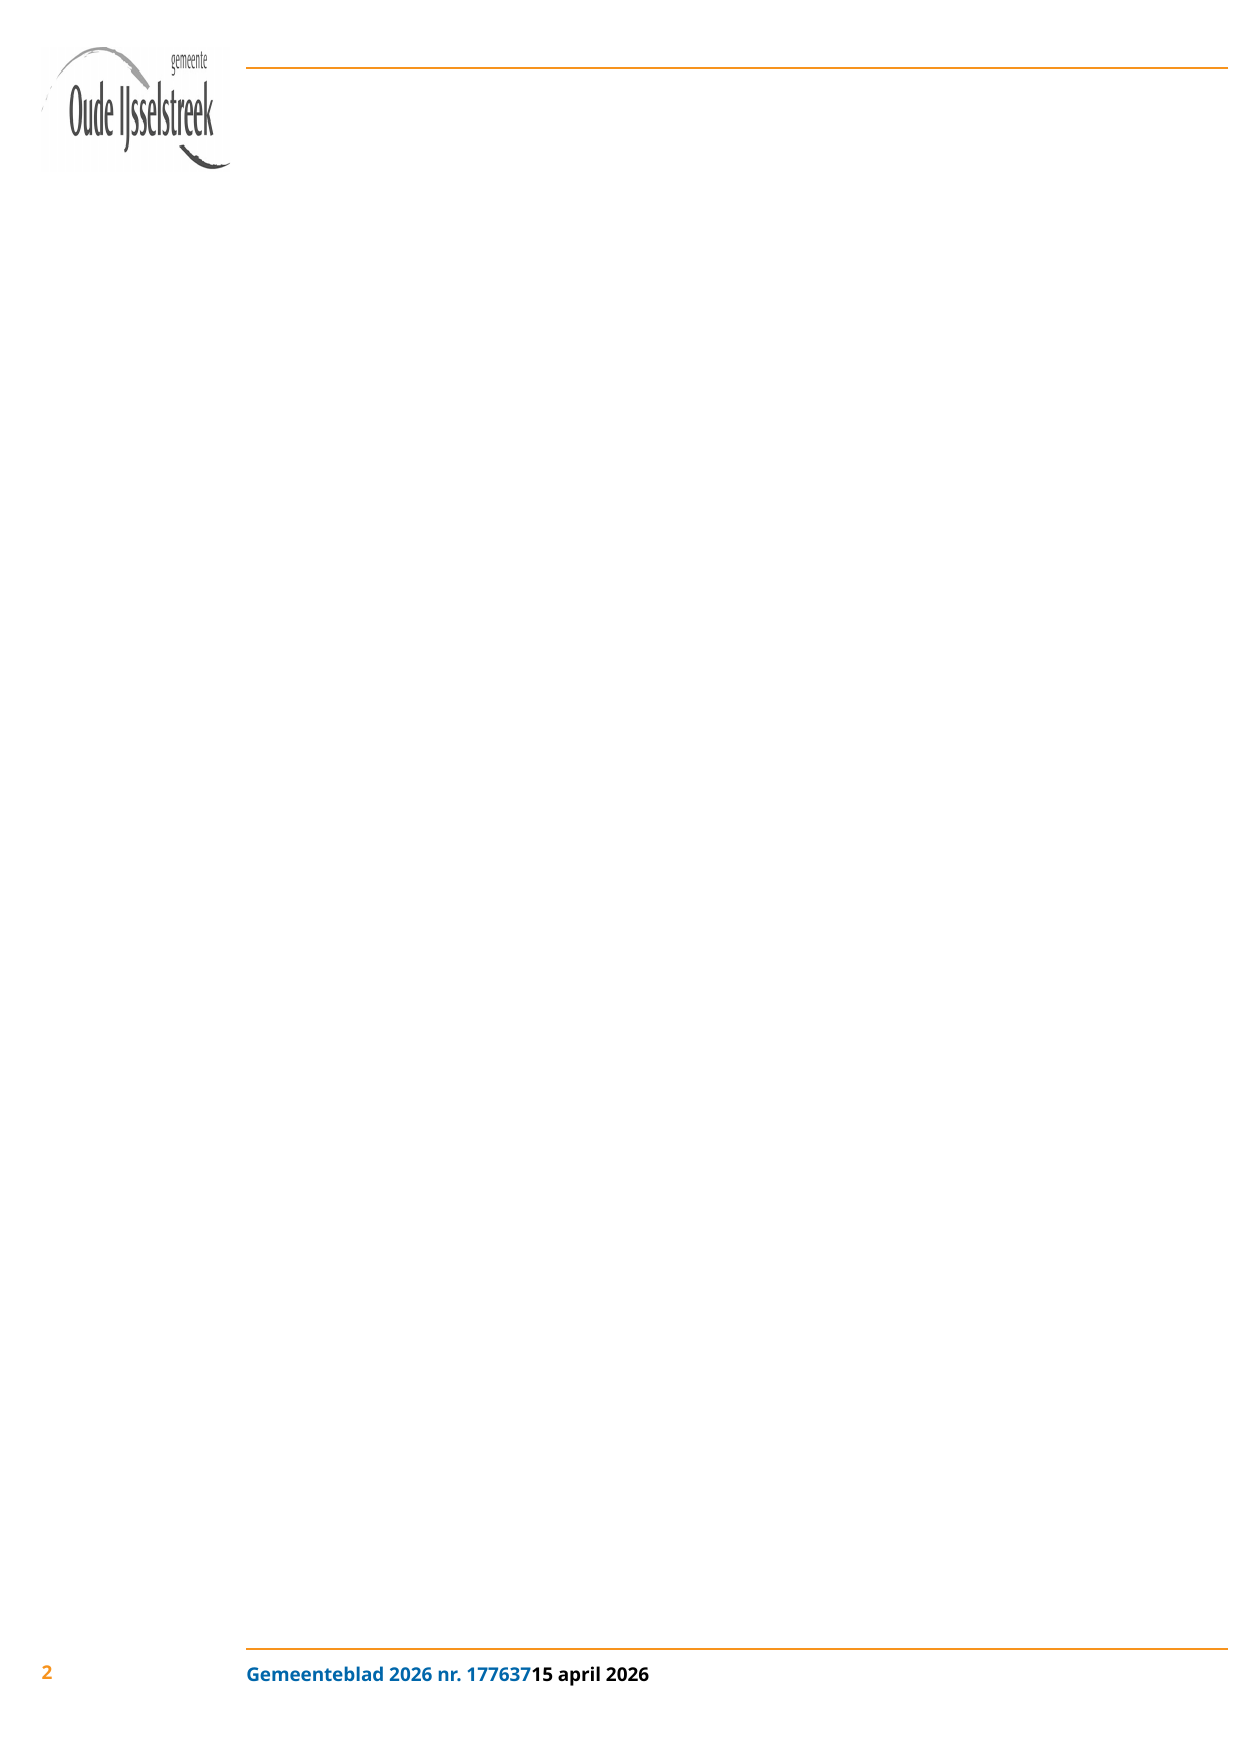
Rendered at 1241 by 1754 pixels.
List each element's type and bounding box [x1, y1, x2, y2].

picture [41, 47, 231, 172]
